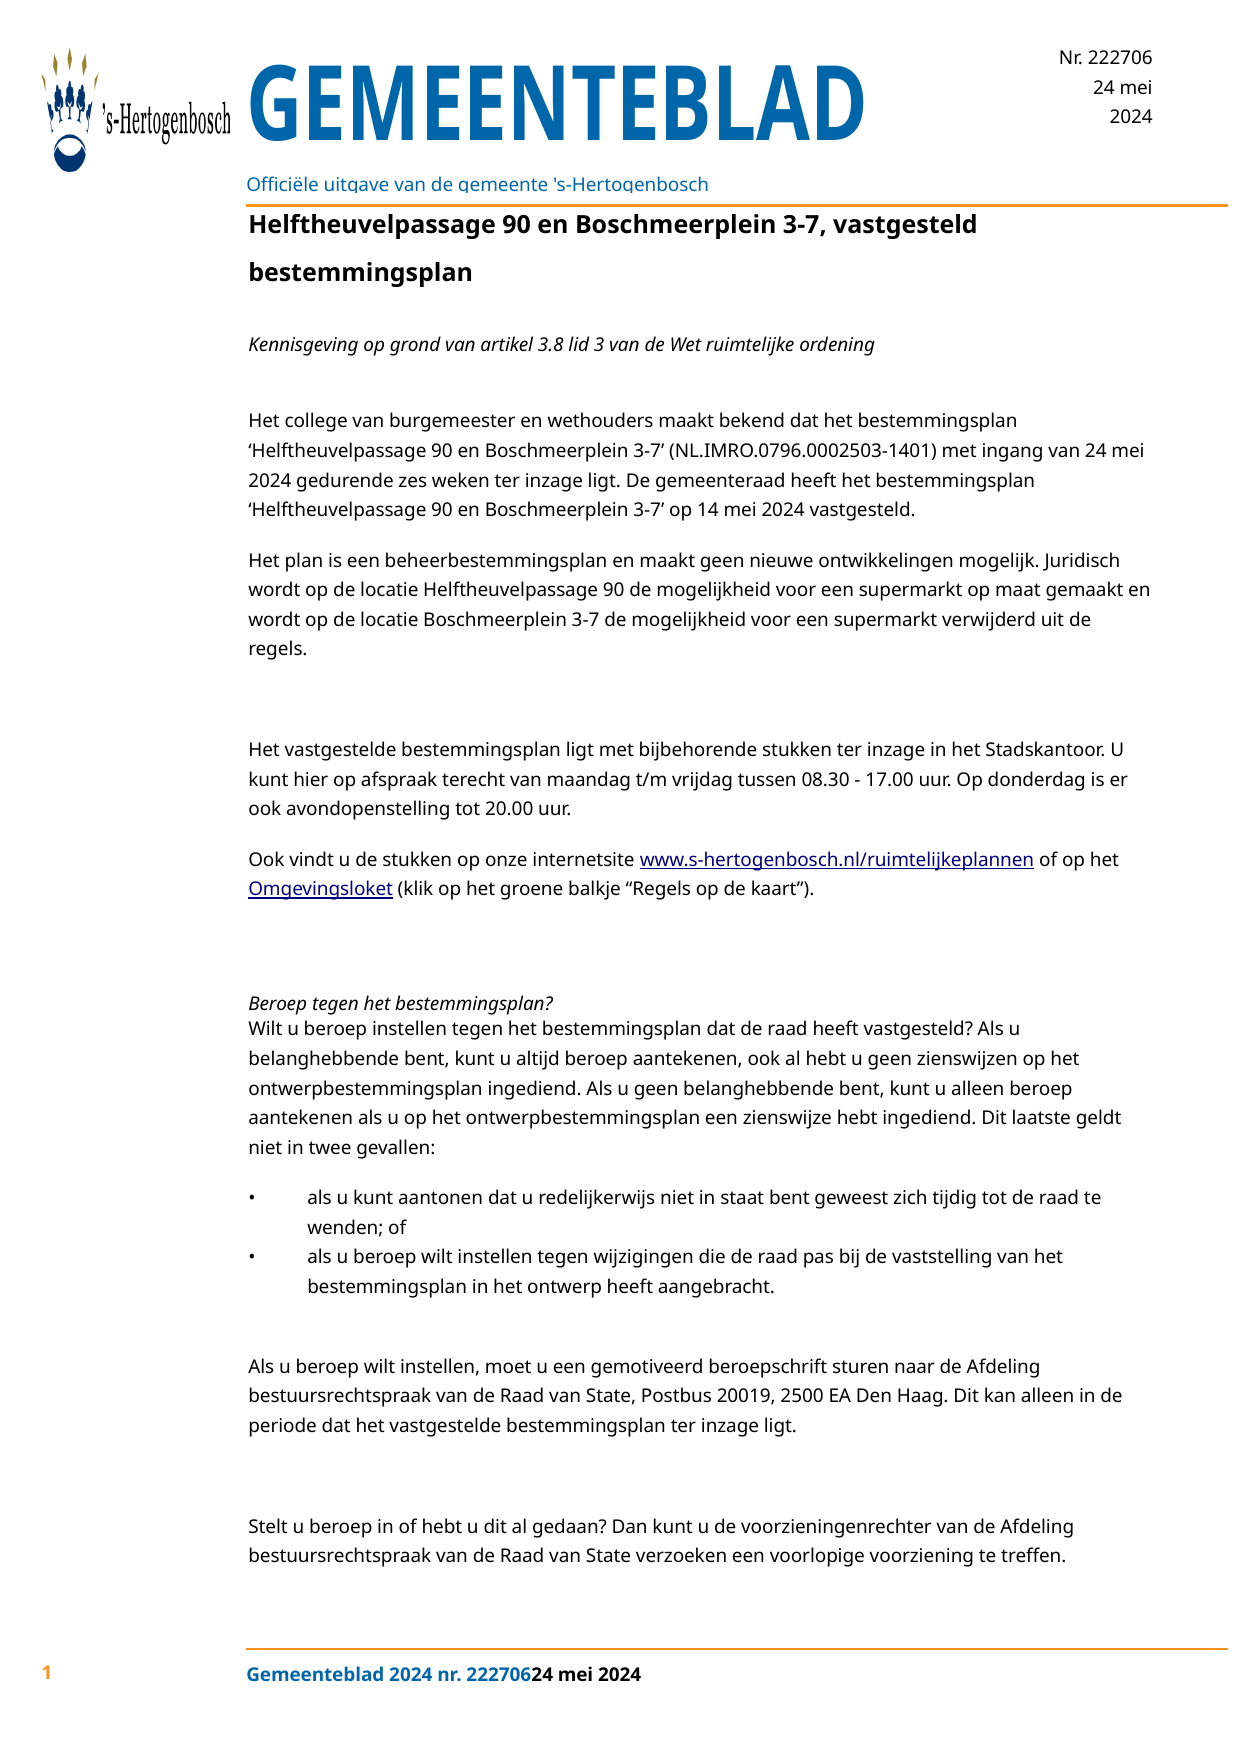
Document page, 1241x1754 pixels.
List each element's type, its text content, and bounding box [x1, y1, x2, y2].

text Stelt u beroep in of hebt u dit al gedaan? Dan kunt u de voorzieningenrechter van de Afdeling bestuursrechtspraak van de Raad van State verzoeken een voorlopige voorziening te treffen. [248, 1513, 1152, 1568]
picture [41, 47, 231, 172]
text Als u beroep wilt instellen, moet u een gemotiveerd beroepschrift sturen naar de Afdeling bestuursrechtspraak van de Raad van State, Postbus 20019, 2500 EA Den Haag. Dit kan alleen in de periode dat het vastgestelde bestemmingsplan ter inzage ligt. [248, 1353, 1152, 1438]
text Helftheuvelpassage 90 en Boschmeerplein 3-7, vastgesteld bestemmingsplan [248, 207, 1152, 288]
list als u beroep wilt instellen tegen wijzigingen die de raad pas bij de vaststelling van het bestemmingsplan in het ontwerp heeft aangebracht. [248, 1243, 1152, 1299]
text Wilt u beroep instellen tegen het bestemmingsplan dat de raad heeft vastgesteld? Als u belanghebbende bent, kunt u altijd beroep aantekenen, ook al hebt u geen zienswijzen op het ontwerpbestemmingsplan ingediend. Als u geen belanghebbende bent, kunt u alleen beroep aantekenen als u op het ontwerpbestemmingsplan een zienswijze hebt ingediend. Dit laatste geldt niet in twee gevallen: [248, 1016, 1152, 1160]
text Ook vindt u de stukken op onze internetsite www.s-hertogenbosch.nl/ruimtelijkeplannen of op het Omgevingsloket (klik op het groene balkje “Regels op de kaart”). [248, 846, 1152, 901]
text Het vastgestelde bestemmingsplan ligt met bijbehorende stukken ter inzage in het Stadskantoor. U kunt hier op afspraak terecht van maandag t/m vrijdag tussen 08.30 - 17.00 uur. Op donderdag is er ook avondopenstelling tot 20.00 uur. [248, 736, 1152, 821]
text Het plan is een beheerbestemmingsplan en maakt geen nieuwe ontwikkelingen mogelijk. Juridisch wordt op de locatie Helftheuvelpassage 90 de mogelijkheid voor een supermarkt op maat gemaakt en wordt op de locatie Boschmeerplein 3-7 de mogelijkheid voor een supermarkt verwijderd uit de regels. [248, 547, 1152, 661]
text Het college van burgemeester en wethouders maakt bekend dat het bestemmingsplan ‘Helftheuvelpassage 90 en Boschmeerplein 3-7’ (NL.IMRO.0796.0002503-1401) met ingang van 24 mei 2024 gedurende zes weken ter inzage ligt. De gemeenteraad heeft het bestemmingsplan ‘Helftheuvelpassage 90 en Boschmeerplein 3-7’ op 14 mei 2024 vastgesteld. [248, 408, 1152, 522]
text Kennisgeving op grond van artikel 3.8 lid 3 van de Wet ruimtelijke ordening [248, 331, 1152, 357]
list als u kunt aantonen dat u redelijkerwijs niet in staat bent geweest zich tijdig tot de raad te wenden; of [248, 1184, 1152, 1240]
text Beroep tegen het bestemmingsplan? [248, 990, 1152, 1016]
